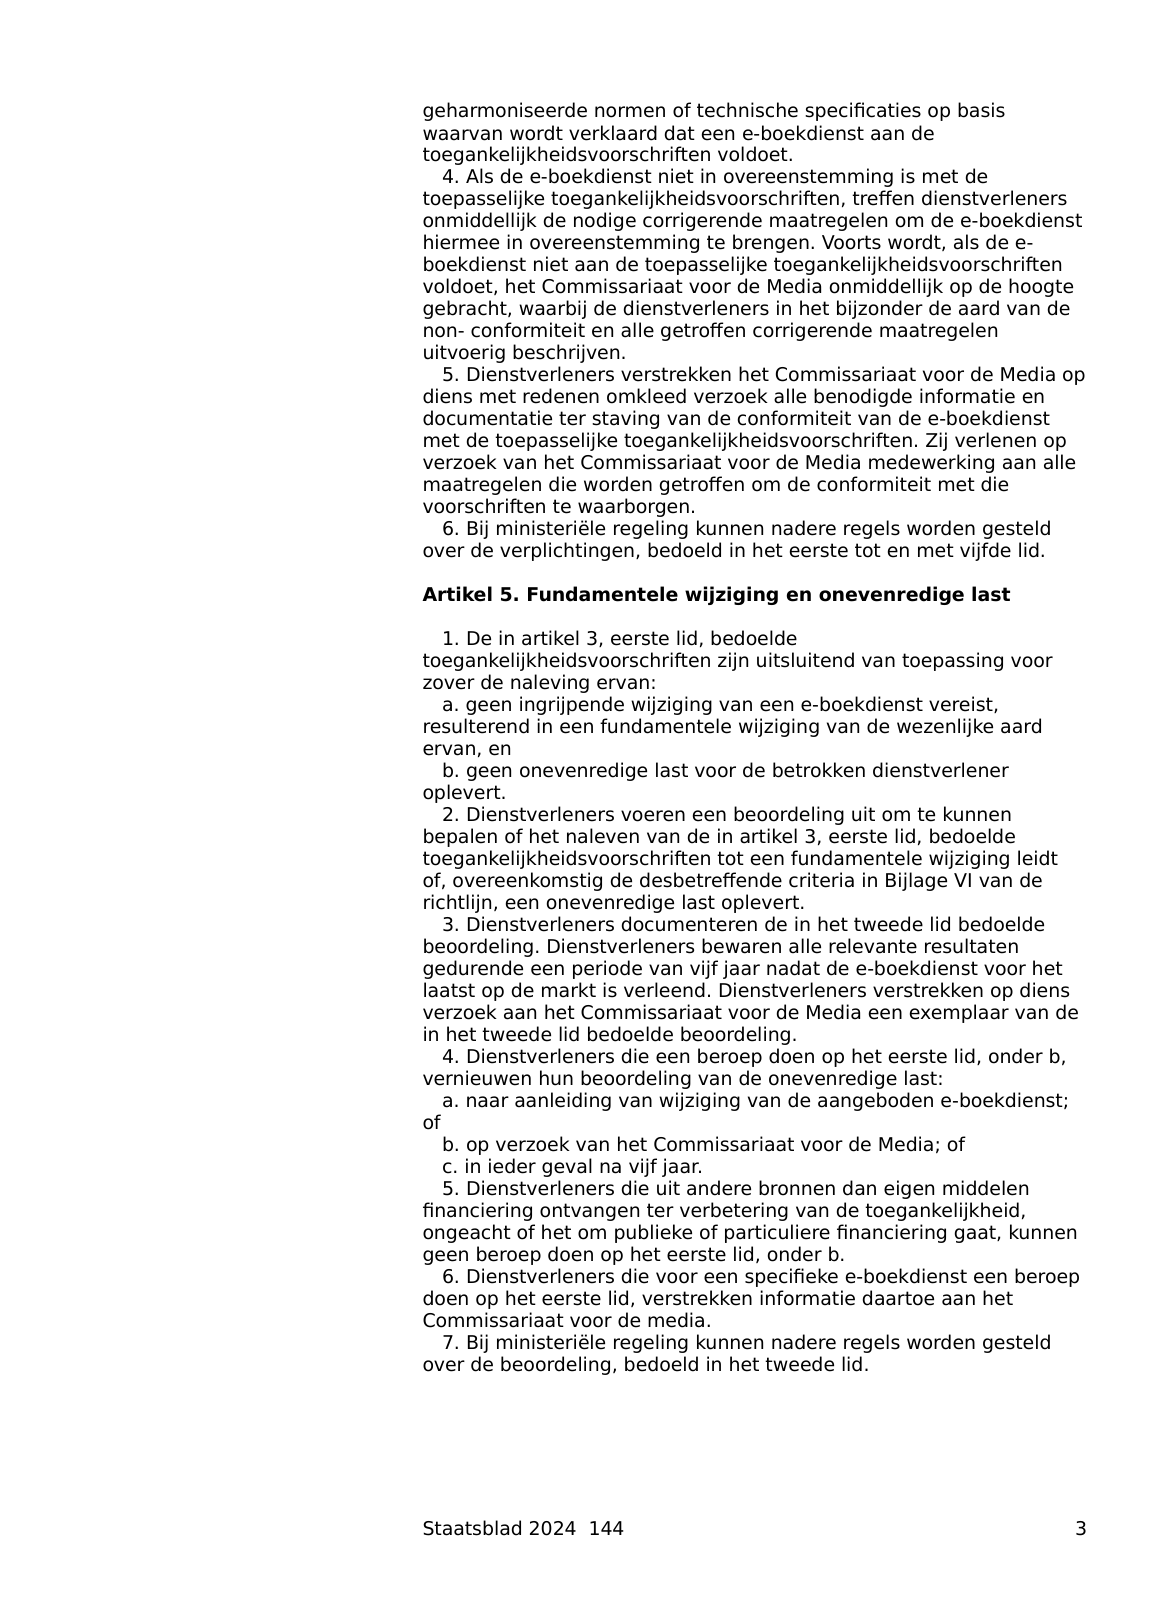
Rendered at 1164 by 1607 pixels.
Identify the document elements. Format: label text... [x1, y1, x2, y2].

text 6. Bij ministeriële regeling kunnen nadere regels worden gesteld over de verplichtingen, bedoeld in het eerste tot en met vijfde lid. [422, 518, 1087, 562]
text 3. Dienstverleners documenteren de in het tweede lid bedoelde beoordeling. Dienstverleners bewaren alle relevante resultaten gedurende een periode van vijf jaar nadat de e-boekdienst voor het laatst op de markt is verleend. Dienstverleners verstrekken op diens verzoek aan het Commissariaat voor de Media een exemplaar van de in het tweede lid bedoelde beoordeling. [422, 914, 1087, 1046]
text geharmoniseerde normen of technische specificaties op basis waarvan wordt verklaard dat een e-boekdienst aan de toegankelijkheidsvoorschriften voldoet. [422, 100, 1087, 166]
text b. geen onevenredige last voor de betrokken dienstverlener oplevert. [422, 760, 1087, 804]
text 4. Dienstverleners die een beroep doen op het eerste lid, onder b, vernieuwen hun beoordeling van de onevenredige last: [422, 1046, 1087, 1090]
text 2. Dienstverleners voeren een beoordeling uit om te kunnen bepalen of het naleven van de in artikel 3, eerste lid, bedoelde toegankelijkheidsvoorschriften tot een fundamentele wijziging leidt of, overeenkomstig de desbetreffende criteria in Bijlage VI van de richtlijn, een onevenredige last oplevert. [422, 804, 1087, 914]
text a. geen ingrijpende wijziging van een e-boekdienst vereist, resulterend in een fundamentele wijziging van de wezenlijke aard ervan, en [422, 694, 1087, 760]
text 7. Bij ministeriële regeling kunnen nadere regels worden gesteld over de beoordeling, bedoeld in het tweede lid. [422, 1332, 1087, 1376]
subtitle Artikel 5. Fundamentele wijziging en onevenredige last [422, 584, 1087, 606]
text c. in ieder geval na vijf jaar. [422, 1156, 1087, 1178]
text 5. Dienstverleners verstrekken het Commissariaat voor de Media op diens met redenen omkleed verzoek alle benodigde informatie en documentatie ter staving van de conformiteit van de e-boekdienst met de toepasselijke toegankelijkheidsvoorschriften. Zij verlenen op verzoek van het Commissariaat voor de Media medewerking aan alle maatregelen die worden getroffen om de conformiteit met die voorschriften te waarborgen. [422, 364, 1087, 518]
text a. naar aanleiding van wijziging van de aangeboden e-boekdienst; of [422, 1090, 1087, 1134]
text 6. Dienstverleners die voor een specifieke e-boekdienst een beroep doen op het eerste lid, verstrekken informatie daartoe aan het Commissariaat voor de media. [422, 1266, 1087, 1332]
text 4. Als de e-boekdienst niet in overeenstemming is met de toepasselijke toegankelijkheidsvoorschriften, treffen dienstverleners onmiddellijk de nodige corrigerende maatregelen om de e-boekdienst hiermee in overeenstemming te brengen. Voorts wordt, als de e-boekdienst niet aan de toepasselijke toegankelijkheidsvoorschriften voldoet, het Commissariaat voor de Media onmiddellijk op de hoogte gebracht, waarbij de dienstverleners in het bijzonder de aard van de non- conformiteit en alle getroffen corrigerende maatregelen uitvoerig beschrijven. [422, 166, 1087, 364]
text b. op verzoek van het Commissariaat voor de Media; of [422, 1134, 1087, 1156]
text 5. Dienstverleners die uit andere bronnen dan eigen middelen financiering ontvangen ter verbetering van de toegankelijkheid, ongeacht of het om publieke of particuliere financiering gaat, kunnen geen beroep doen op het eerste lid, onder b. [422, 1178, 1087, 1266]
text 1. De in artikel 3, eerste lid, bedoelde toegankelijkheidsvoorschriften zijn uitsluitend van toepassing voor zover de naleving ervan: [422, 628, 1087, 694]
